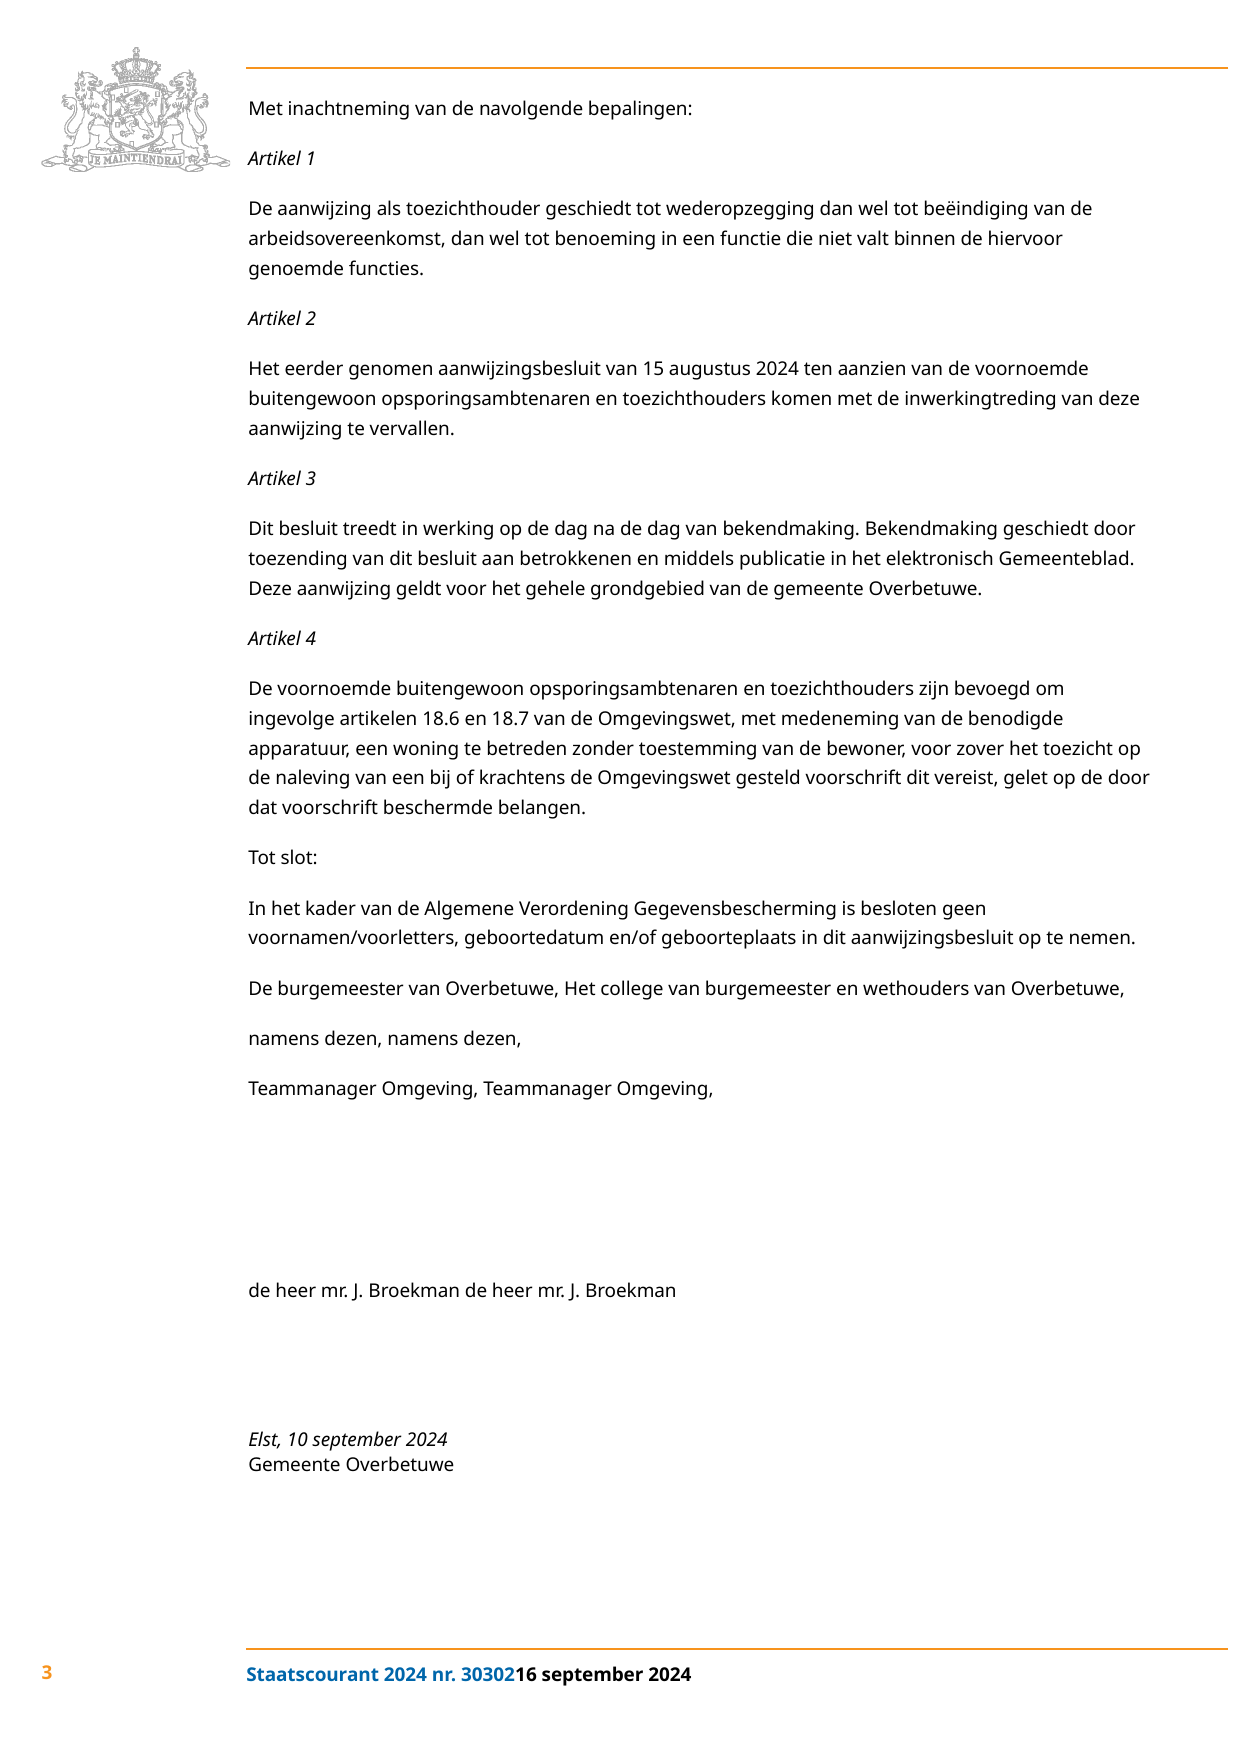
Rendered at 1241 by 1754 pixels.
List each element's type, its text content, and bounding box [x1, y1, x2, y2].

text Teammanager Omgeving, Teammanager Omgeving, [248, 1076, 1152, 1101]
text De aanwijzing als toezichthouder geschiedt tot wederopzegging dan wel tot beëindiging van de arbeidsovereenkomst, dan wel tot benoeming in een functie die niet valt binnen de hiervoor genoemde functies. [248, 196, 1152, 281]
text de heer mr. J. Broekman de heer mr. J. Broekman [248, 1277, 1152, 1303]
text Artikel 2 [248, 305, 1152, 331]
text Dit besluit treedt in werking op de dag na de dag van bekendmaking. Bekendmaking geschiedt door toezending van dit besluit aan betrokkenen en middels publicatie in het elektronisch Gemeenteblad. Deze aanwijzing geldt voor het gehele grondgebied van de gemeente Overbetuwe. [248, 516, 1152, 601]
text Met inachtneming van de navolgende bepalingen: [248, 95, 1152, 121]
text Het eerder genomen aanwijzingsbesluit van 15 augustus 2024 ten aanzien van de voornoemde buitengewoon opsporingsambtenaren en toezichthouders komen met de inwerkingtreding van deze aanwijzing te vervallen. [248, 356, 1152, 441]
text De voornoemde buitengewoon opsporingsambtenaren en toezichthouders zijn bevoegd om ingevolge artikelen 18.6 en 18.7 van de Omgevingswet, met medeneming van de benodigde apparatuur, een woning te betreden zonder toestemming van de bewoner, voor zover het toezicht op de naleving van een bij of krachtens de Omgevingswet gesteld voorschrift dit vereist, gelet op de door dat voorschrift beschermde belangen. [248, 676, 1152, 820]
text namens dezen, namens dezen, [248, 1025, 1152, 1051]
text Gemeente Overbetuwe [248, 1452, 1152, 1477]
text Artikel 1 [248, 145, 1152, 171]
picture [41, 47, 231, 172]
text Artikel 3 [248, 465, 1152, 491]
text In het kader van de Algemene Verordening Gegevensbescherming is besloten geen voornamen/voorletters, geboortedatum en/of geboorteplaats in dit aanwijzingsbesluit op te nemen. [248, 895, 1152, 950]
text Artikel 4 [248, 625, 1152, 651]
text De burgemeester van Overbetuwe, Het college van burgemeester en wethouders van Overbetuwe, [248, 975, 1152, 1001]
text Elst, 10 september 2024 [248, 1426, 1152, 1452]
text Tot slot: [248, 844, 1152, 870]
